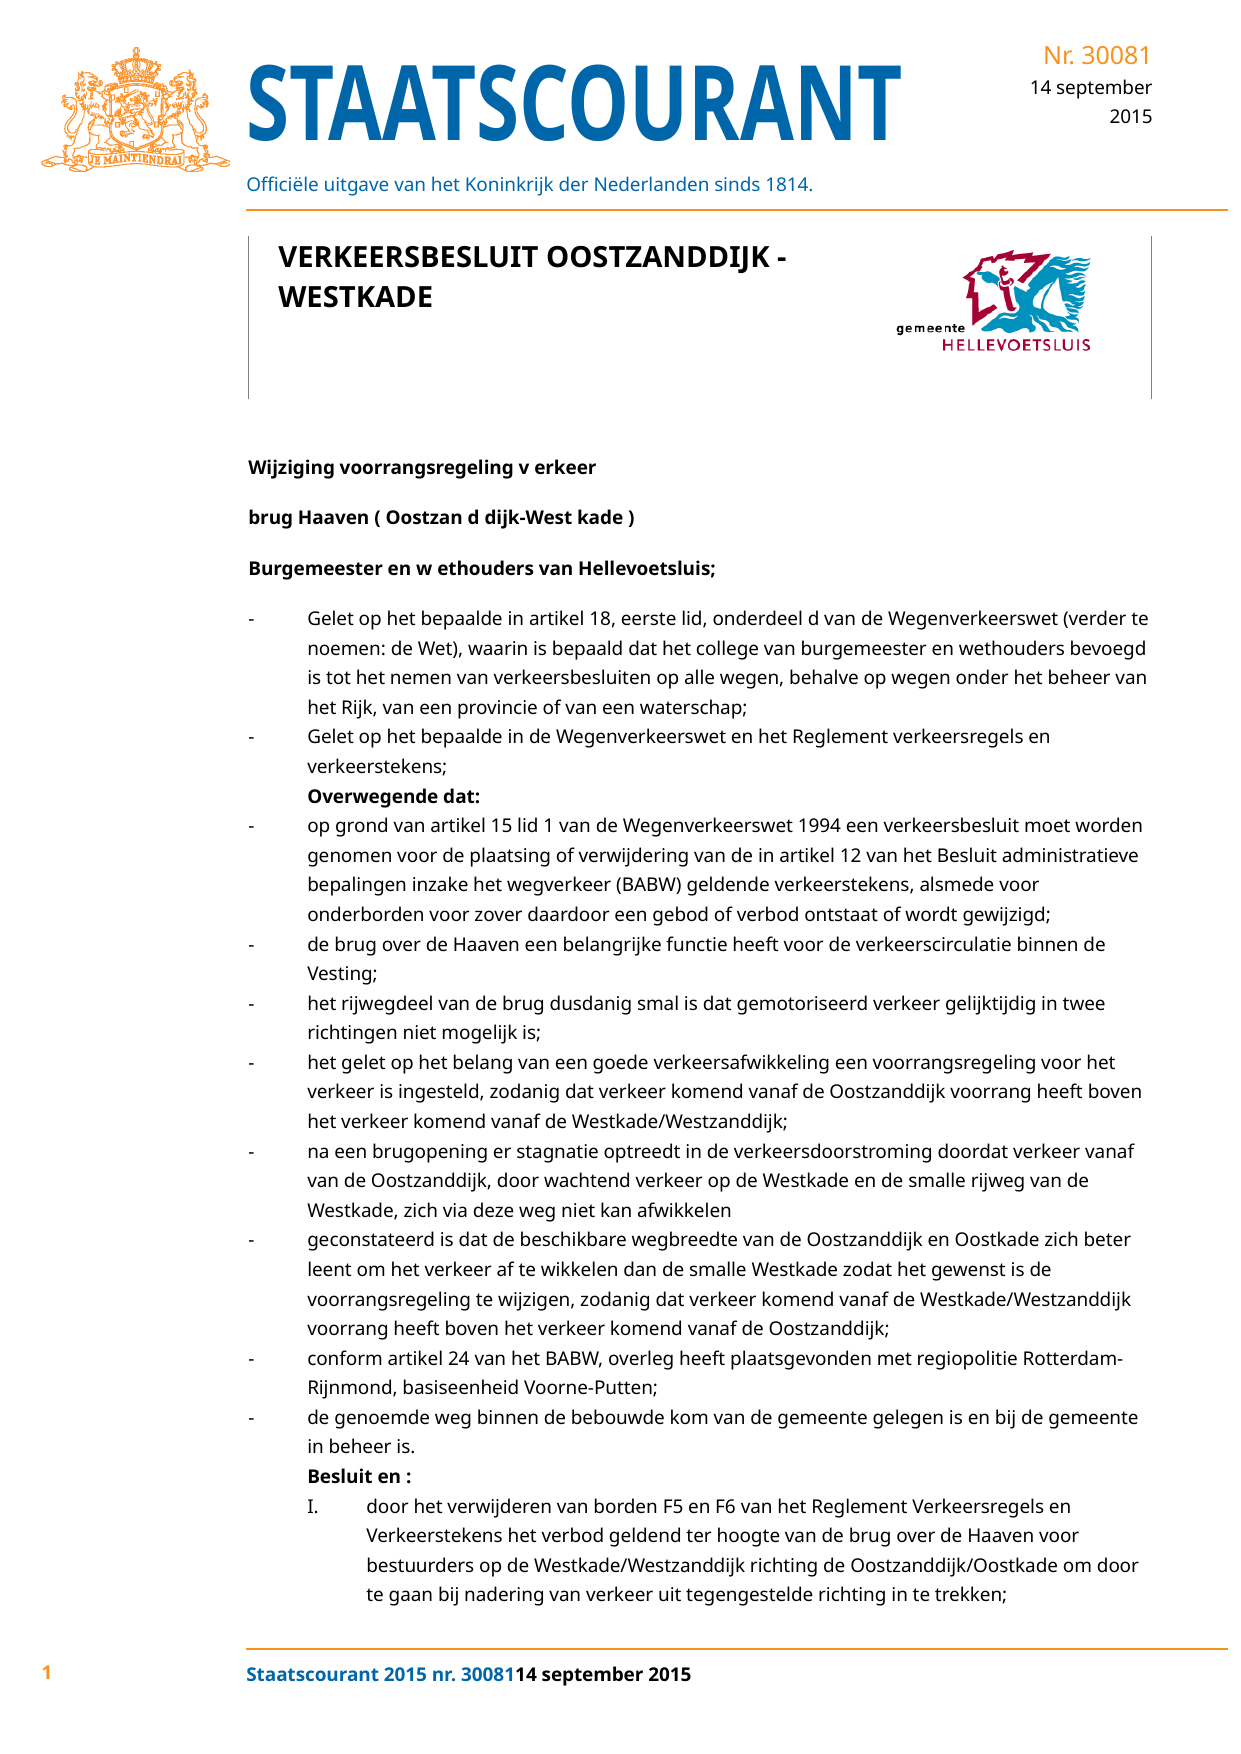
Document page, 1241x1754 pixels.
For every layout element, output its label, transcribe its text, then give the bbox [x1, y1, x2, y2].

list het rijwegdeel van de brug dusdanig smal is dat gemotoriseerd verkeer gelijktijdig in twee richtingen niet mogelijk is; [248, 990, 1152, 1045]
list op grond van artikel 15 lid 1 van de Wegenverkeerswet 1994 een verkeersbesluit moet worden genomen voor de plaatsing of verwijdering van de in artikel 12 van het Besluit administratieve bepalingen inzake het wegverkeer (BABW) geldende verkeerstekens, alsmede voor onderborden voor zover daardoor een gebod of verbod ontstaat of wordt gewijzigd; [248, 812, 1152, 927]
list het gelet op het belang van een goede verkeersafwikkeling een voorrangsregeling voor het verkeer is ingesteld, zodanig dat verkeer komend vanaf de Oostzanddijk voorrang heeft boven het verkeer komend vanaf de Westkade/Westzanddijk; [248, 1049, 1152, 1134]
picture [41, 47, 231, 172]
list door het verwijderen van borden F5 en F6 van het Reglement Verkeersregels en Verkeerstekens het verbod geldend ter hoogte van de brug over de Haaven voor bestuurders op de Westkade/Westzanddijk richting de Oostzanddijk/Oostkade om door te gaan bij nadering van verkeer uit tegengestelde richting in te trekken; [307, 1493, 1152, 1607]
list Gelet op het bepaalde in de Wegenverkeerswet en het Reglement verkeersregels en verkeerstekens; [248, 724, 1152, 779]
table_header VERKEERSBESLUIT OOSTZANDDIJK - WESTKADE [249, 236, 850, 399]
text brug Haaven ( Oostzan d dijk-West kade ) [248, 504, 1152, 530]
table_header [850, 236, 1151, 399]
list Overwegende dat: [248, 783, 1152, 809]
list Gelet op het bepaalde in artikel 18, eerste lid, onderdeel d van de Wegenverkeerswet (verder te noemen: de Wet), waarin is bepaald dat het college van burgemeester en wethouders bevoegd is tot het nemen van verkeersbesluiten op alle wegen, behalve op wegen onder het beheer van het Rijk, van een provincie of van een waterschap; [248, 605, 1152, 720]
list na een brugopening er stagnatie optreedt in de verkeersdoorstroming doordat verkeer vanaf van de Oostzanddijk, door wachtend verkeer op de Westkade en de smalle rijweg van de Westkade, zich via deze weg niet kan afwikkelen [248, 1138, 1152, 1223]
text Wijziging voorrangsregeling v erkeer [248, 454, 1152, 480]
picture [882, 236, 1119, 374]
list conform artikel 24 van het BABW, overleg heeft plaatsgevonden met regiopolitie Rotterdam-Rijnmond, basiseenheid Voorne-Putten; [248, 1345, 1152, 1400]
list Besluit en : [248, 1463, 1152, 1489]
text Burgemeester en w ethouders van Hellevoetsluis; [248, 555, 1152, 581]
list de brug over de Haaven een belangrijke functie heeft voor de verkeerscirculatie binnen de Vesting; [248, 931, 1152, 986]
list de genoemde weg binnen de bebouwde kom van de gemeente gelegen is en bij de gemeente in beheer is. [248, 1404, 1152, 1459]
list geconstateerd is dat de beschikbare wegbreedte van de Oostzanddijk en Oostkade zich beter leent om het verkeer af te wikkelen dan de smalle Westkade zodat het gewenst is de voorrangsregeling te wijzigen, zodanig dat verkeer komend vanaf de Westkade/Westzanddijk voorrang heeft boven het verkeer komend vanaf de Oostzanddijk; [248, 1227, 1152, 1341]
